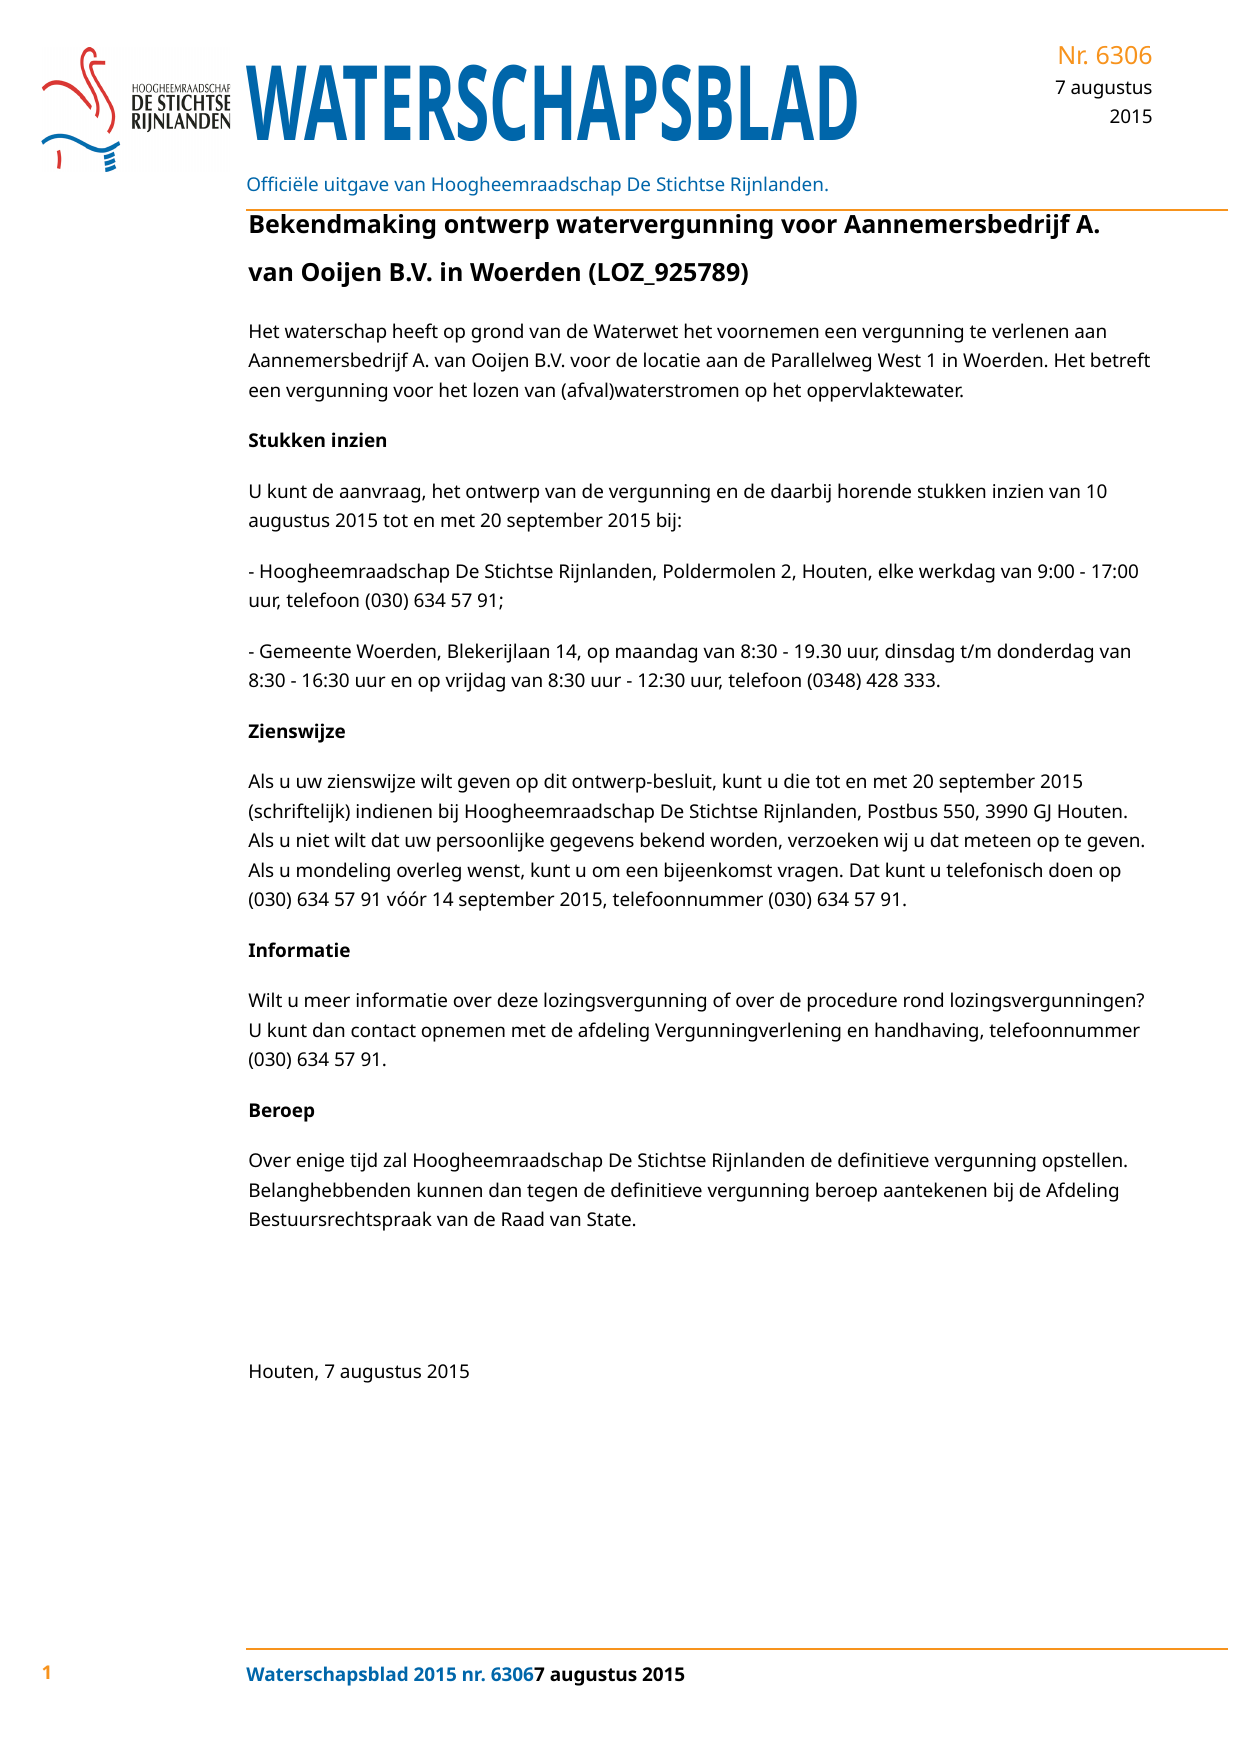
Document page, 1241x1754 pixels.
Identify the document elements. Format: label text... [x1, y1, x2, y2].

text Als u uw zienswijze wilt geven op dit ontwerp-besluit, kunt u die tot en met 20 september 2015 (schriftelijk) indienen bij Hoogheemraadschap De Stichtse Rijnlanden, Postbus 550, 3990 GJ Houten. Als u niet wilt dat uw persoonlijke gegevens bekend worden, verzoeken wij u dat meteen op te geven. Als u mondeling overleg wenst, kunt u om een bijeenkomst vragen. Dat kunt u telefonisch doen op (030) 634 57 91 vóór 14 september 2015, telefoonnummer (030) 634 57 91. [248, 768, 1152, 912]
text Zienswijze [248, 718, 1152, 744]
text Wilt u meer informatie over deze lozingsvergunning of over de procedure rond lozingsvergunningen? U kunt dan contact opnemen met de afdeling Vergunningverlening en handhaving, telefoonnummer (030) 634 57 91. [248, 987, 1152, 1072]
picture [41, 47, 231, 172]
text Het waterschap heeft op grond van de Waterwet het voornemen een vergunning te verlenen aan Aannemersbedrijf A. van Ooijen B.V. voor de locatie aan de Parallelweg West 1 in Woerden. Het betreft een vergunning voor het lozen van (afval)waterstromen op het oppervlaktewater. [248, 318, 1152, 403]
text Over enige tijd zal Hoogheemraadschap De Stichtse Rijnlanden de definitieve vergunning opstellen. Belanghebbenden kunnen dan tegen de definitieve vergunning beroep aantekenen bij de Afdeling Bestuursrechtspraak van de Raad van State. [248, 1147, 1152, 1232]
text Bekendmaking ontwerp watervergunning voor Aannemersbedrijf A. van Ooijen B.V. in Woerden (LOZ_925789) [248, 211, 1152, 288]
text - Gemeente Woerden, Blekerijlaan 14, op maandag van 8:30 - 19.30 uur, dinsdag t/m donderdag van 8:30 - 16:30 uur en op vrijdag van 8:30 uur - 12:30 uur, telefoon (0348) 428 333. [248, 638, 1152, 693]
text U kunt de aanvraag, het ontwerp van de vergunning en de daarbij horende stukken inzien van 10 augustus 2015 tot en met 20 september 2015 bij: [248, 478, 1152, 533]
text Informatie [248, 937, 1152, 963]
text - Hoogheemraadschap De Stichtse Rijnlanden, Poldermolen 2, Houten, elke werkdag van 9:00 - 17:00 uur, telefoon (030) 634 57 91; [248, 558, 1152, 613]
text Beroep [248, 1097, 1152, 1123]
text Houten, 7 augustus 2015 [248, 1358, 1152, 1384]
text Stukken inzien [248, 427, 1152, 453]
